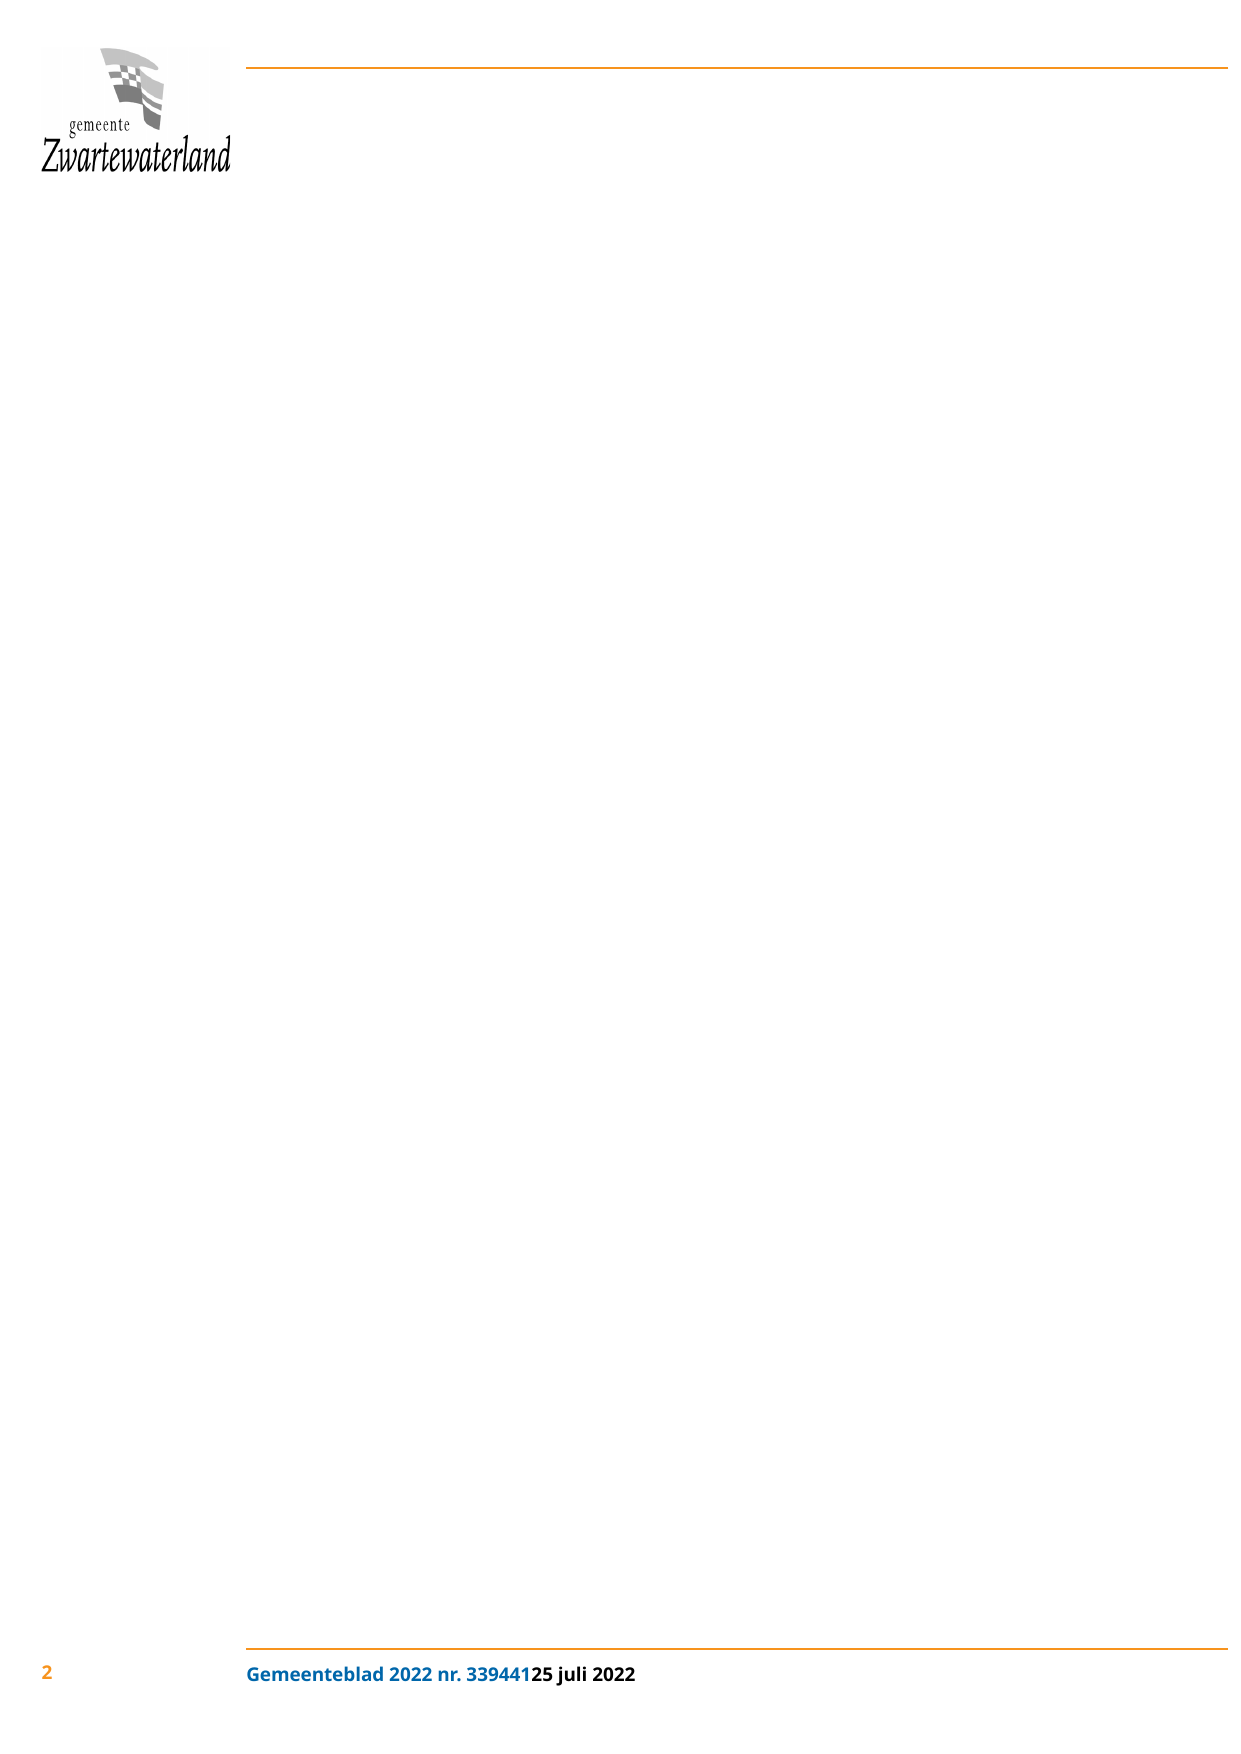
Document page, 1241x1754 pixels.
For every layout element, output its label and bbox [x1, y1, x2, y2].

picture [41, 47, 231, 172]
